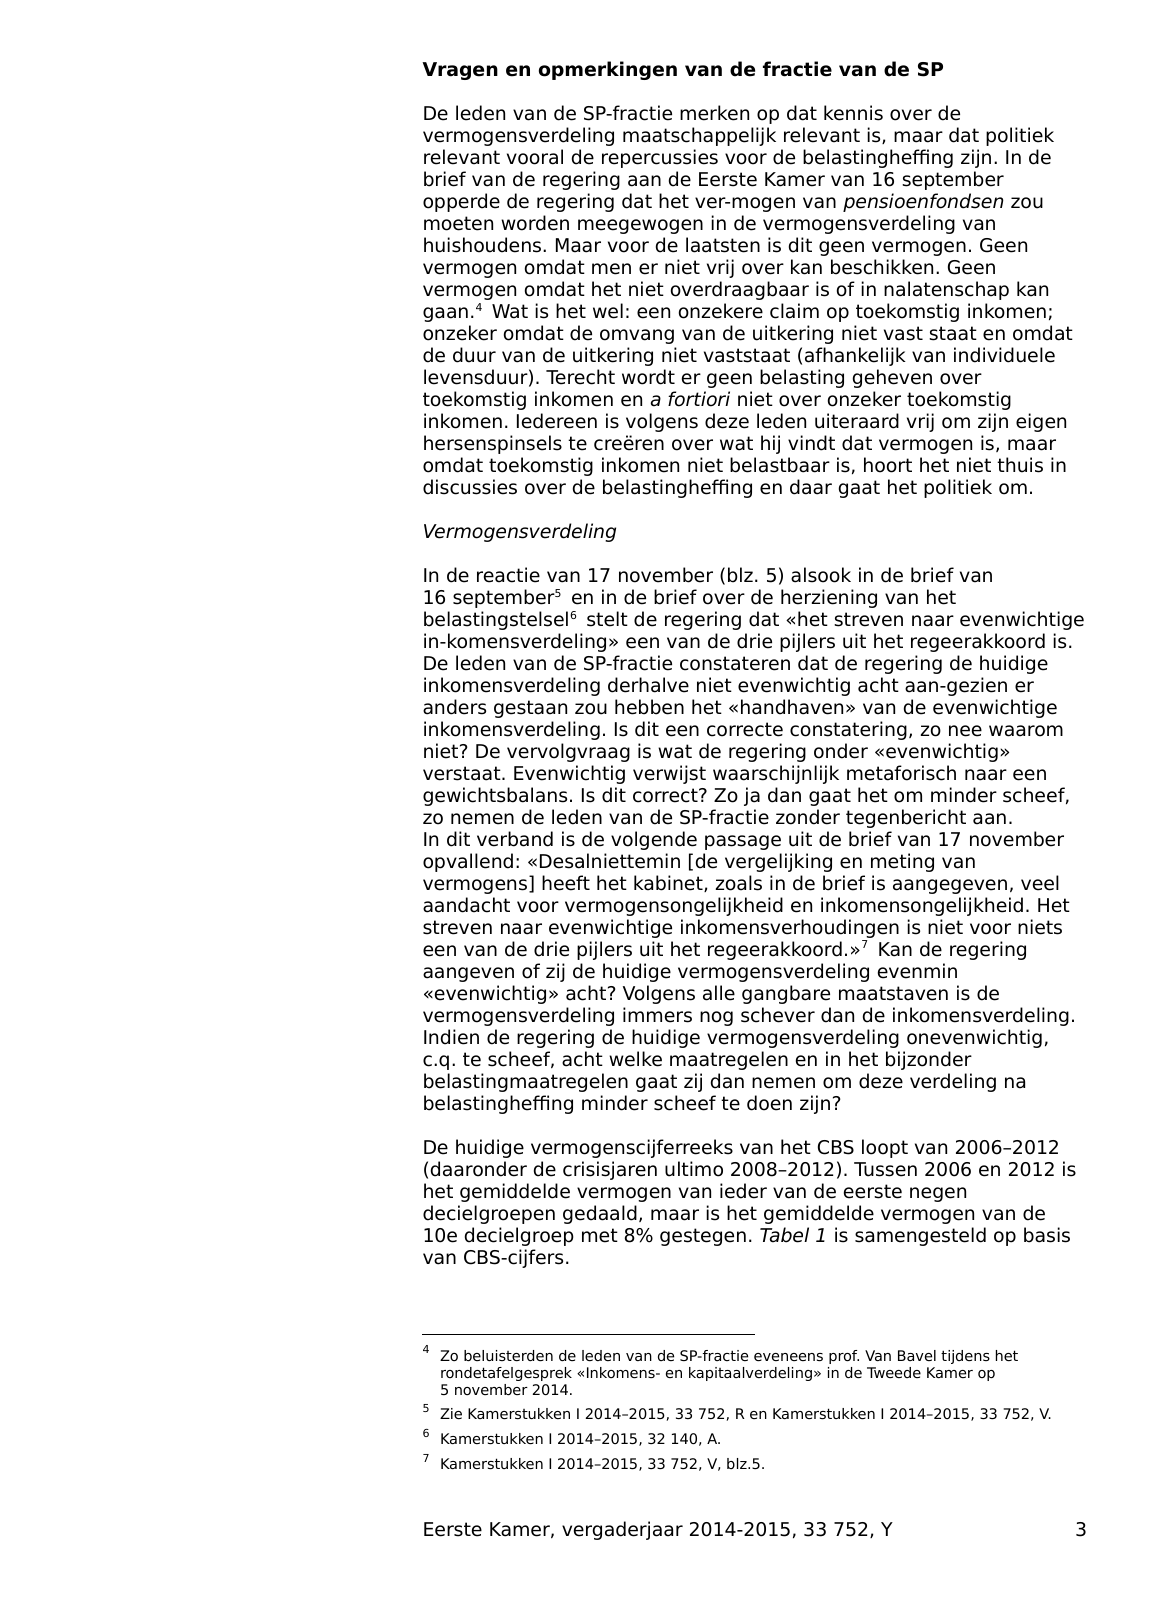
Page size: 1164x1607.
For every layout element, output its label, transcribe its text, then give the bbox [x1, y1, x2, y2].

text Kamerstukken I 2014–2015, 32 140, A. [422, 1427, 1087, 1449]
text In dit verband is de volgende passage uit de brief van 17 november opvallend: «Desalniettemin [de vergelijking en meting van vermogens] heeft het kabinet, zoals in de brief is aangegeven, veel aandacht voor vermogensongelijkheid en inkomensongelijkheid. Het streven naar evenwichtige inkomensverhoudingen is niet voor niets een van de drie pijlers uit het regeerakkoord.» Kan de regering aangeven of zij de huidige vermogensverdeling evenmin «evenwichtig» acht? Volgens alle gangbare maatstaven is de vermogensverdeling immers nog schever dan de inkomensverdeling. Indien de regering de huidige vermogensverdeling onevenwichtig, c.q. te scheef, acht welke maatregelen en in het bijzonder belastingmaatregelen gaat zij dan nemen om deze verdeling na belastingheffing minder scheef te doen zijn? [422, 829, 1087, 1115]
text In de reactie van 17 november (blz. 5) alsook in de brief van 16 september en in de brief over de herziening van het belastingstelsel stelt de regering dat «het streven naar evenwichtige in-komensverdeling» een van de drie pijlers uit het regeerakkoord is. De leden van de SP-fractie constateren dat de regering de huidige inkomensverdeling derhalve niet evenwichtig acht aan-gezien er anders gestaan zou hebben het «handhaven» van de evenwichtige inkomensverdeling. Is dit een correcte constatering, zo nee waarom niet? De vervolgvraag is wat de regering onder «evenwichtig» verstaat. Evenwichtig verwijst waarschijnlijk metaforisch naar een gewichtsbalans. Is dit correct? Zo ja dan gaat het om minder scheef, zo nemen de leden van de SP-fractie zonder tegenbericht aan. [422, 565, 1087, 829]
text Zie Kamerstukken I 2014–2015, 33 752, R en Kamerstukken I 2014–2015, 33 752, V. [422, 1402, 1087, 1424]
subtitle Vragen en opmerkingen van de fractie van de SP [422, 59, 1087, 81]
text Kamerstukken I 2014–2015, 33 752, V, blz.5. [422, 1452, 1087, 1474]
subtitle Vermogensverdeling [422, 521, 1087, 543]
text De leden van de SP-fractie merken op dat kennis over de vermogensverdeling maatschappelijk relevant is, maar dat politiek relevant vooral de repercussies voor de belastingheffing zijn. In de brief van de regering aan de Eerste Kamer van 16 september opperde de regering dat het ver-mogen van pensioenfondsen zou moeten worden meegewogen in de vermogensverdeling van huishoudens. Maar voor de laatsten is dit geen vermogen. Geen vermogen omdat men er niet vrij over kan beschikken. Geen vermogen omdat het niet overdraagbaar is of in nalatenschap kan gaan. Wat is het wel: een onzekere claim op toekomstig inkomen; onzeker omdat de omvang van de uitkering niet vast staat en omdat de duur van de uitkering niet vaststaat (afhankelijk van individuele levensduur). Terecht wordt er geen belasting geheven over toekomstig inkomen en a fortiori niet over onzeker toekomstig inkomen. Iedereen is volgens deze leden uiteraard vrij om zijn eigen hersenspinsels te creëren over wat hij vindt dat vermogen is, maar omdat toekomstig inkomen niet belastbaar is, hoort het niet thuis in discussies over de belastingheffing en daar gaat het politiek om. [422, 103, 1087, 499]
text Zo beluisterden de leden van de SP-fractie eveneens prof. Van Bavel tijdens het rondetafelgesprek «Inkomens- en kapitaalverdeling» in de Tweede Kamer op 5 november 2014. [422, 1343, 1087, 1399]
text De huidige vermogenscijferreeks van het CBS loopt van 2006–2012 (daaronder de crisisjaren ultimo 2008–2012). Tussen 2006 en 2012 is het gemiddelde vermogen van ieder van de eerste negen decielgroepen gedaald, maar is het gemiddelde vermogen van de 10e decielgroep met 8% gestegen. Tabel 1 is samengesteld op basis van CBS-cijfers. [422, 1137, 1087, 1269]
